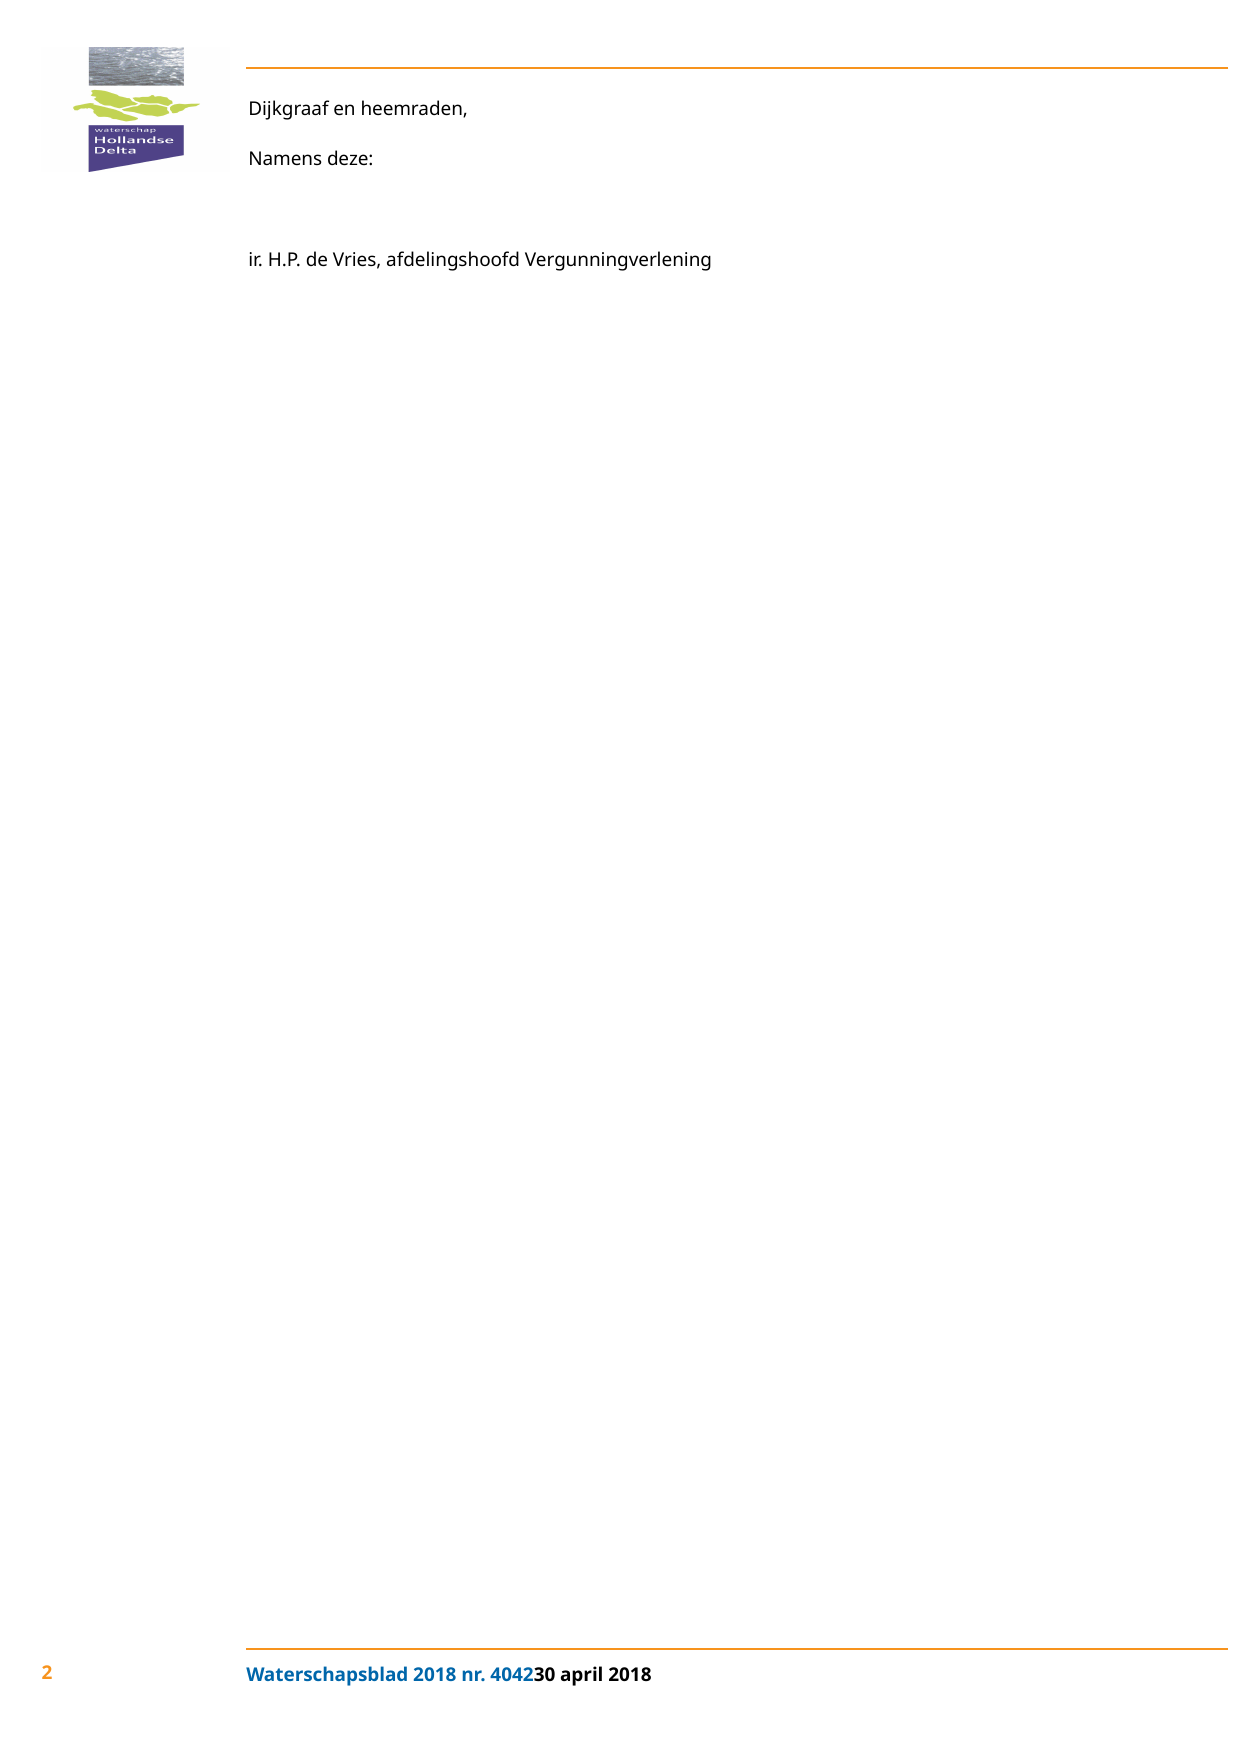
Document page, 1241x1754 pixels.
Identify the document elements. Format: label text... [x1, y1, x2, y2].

picture [41, 47, 231, 172]
text Namens deze: [248, 145, 1152, 171]
text Dijkgraaf en heemraden, [248, 95, 1152, 121]
text ir. H.P. de Vries, afdelingshoofd Vergunningverlening [248, 246, 1152, 272]
